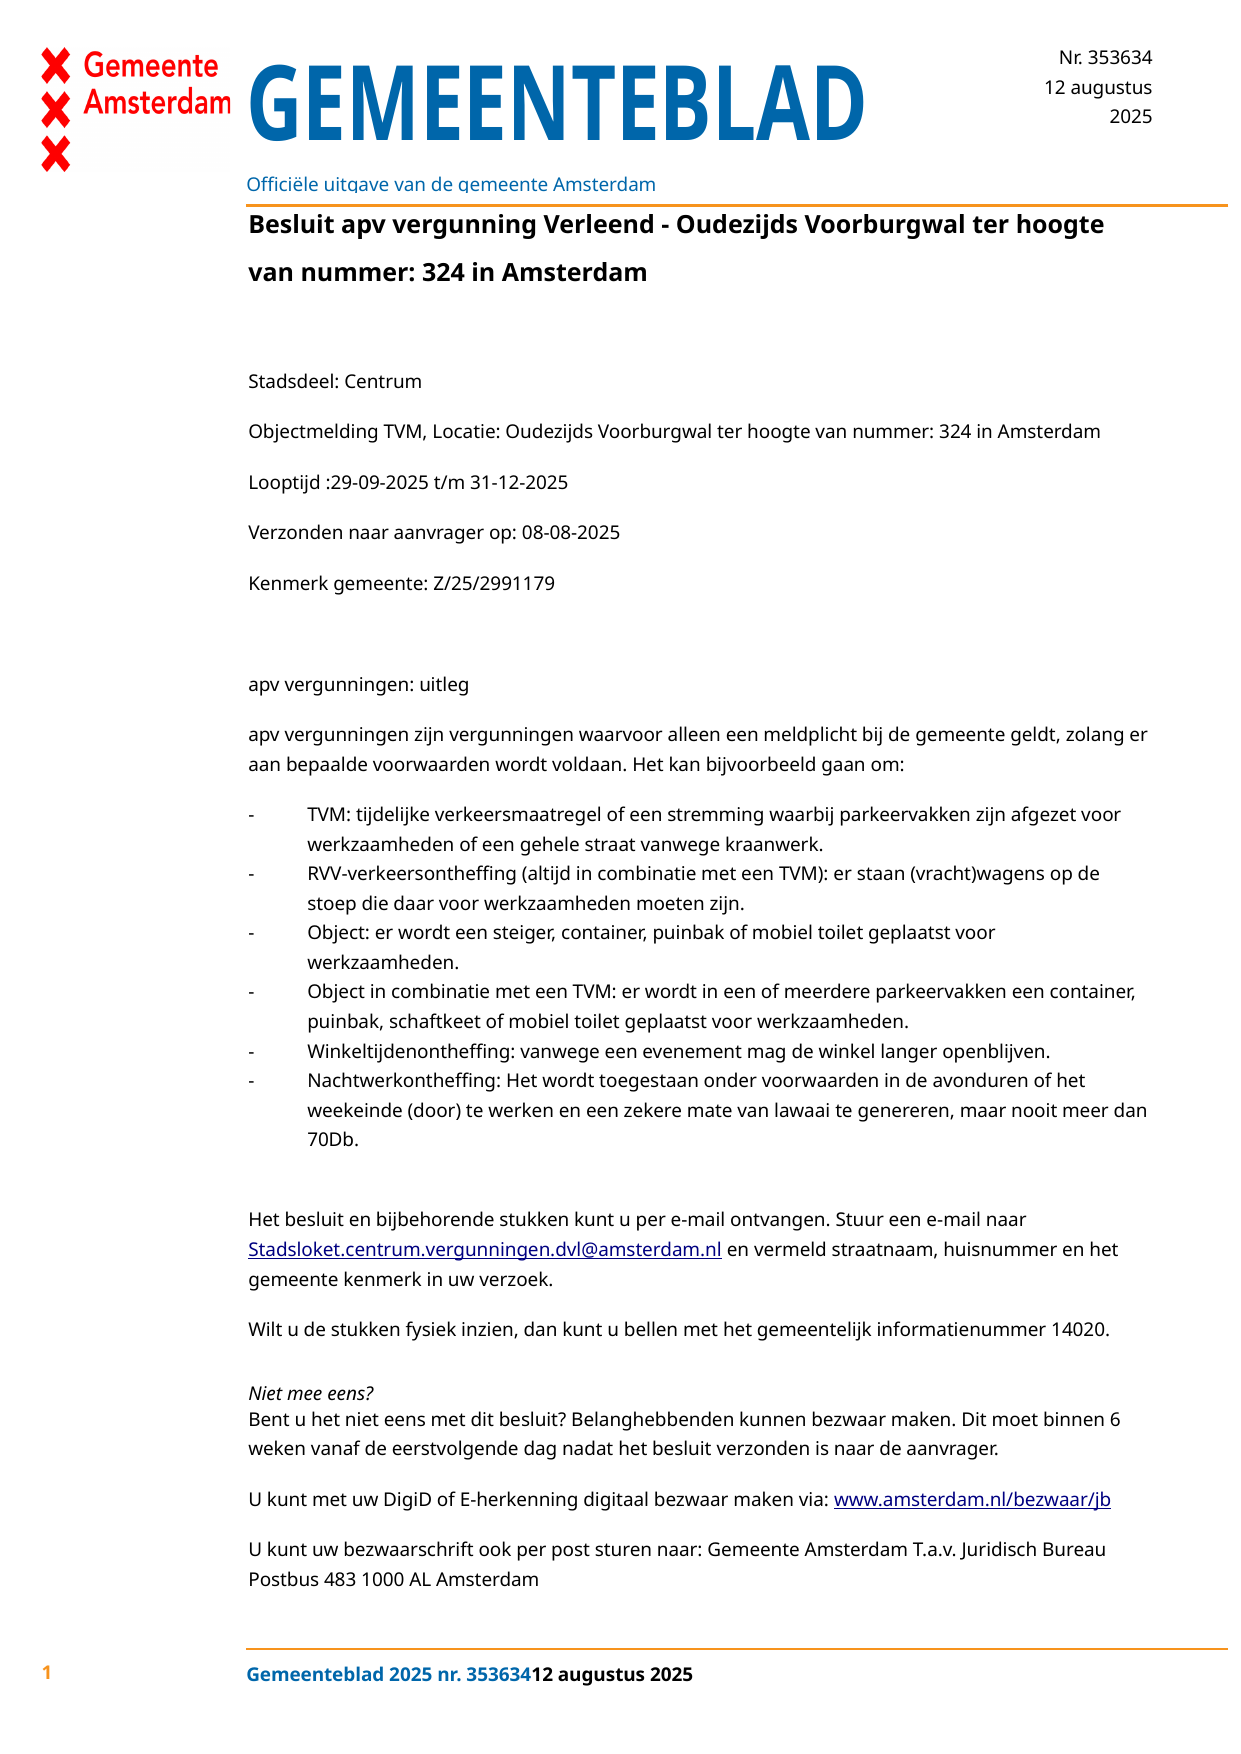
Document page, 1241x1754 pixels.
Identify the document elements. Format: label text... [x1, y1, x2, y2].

text Wilt u de stukken fysiek inzien, dan kunt u bellen met het gemeentelijk informatienummer 14020. [248, 1316, 1152, 1342]
text Verzonden naar aanvrager op: 08-08-2025 [248, 519, 1152, 545]
text apv vergunningen zijn vergunningen waarvoor alleen een meldplicht bij de gemeente geldt, zolang er aan bepaalde voorwaarden wordt voldaan. Het kan bijvoorbeeld gaan om: [248, 721, 1152, 777]
text Looptijd :29-09-2025 t/m 31-12-2025 [248, 469, 1152, 495]
text Bent u het niet eens met dit besluit? Belanghebbenden kunnen bezwaar maken. Dit moet binnen 6 weken vanaf de eerstvolgende dag nadat het besluit verzonden is naar de aanvrager. [248, 1406, 1152, 1461]
list Nachtwerkontheffing: Het wordt toegestaan onder voorwaarden in de avonduren of het weekeinde (door) te werken en een zekere mate van lawaai te genereren, maar nooit meer dan 70Db. [248, 1067, 1152, 1152]
list RVV-verkeersontheffing (altijd in combinatie met een TVM): er staan (vracht)wagens op de stoep die daar voor werkzaamheden moeten zijn. [248, 860, 1152, 916]
text apv vergunningen: uitleg [248, 671, 1152, 697]
list TVM: tijdelijke verkeersmaatregel of een stremming waarbij parkeervakken zijn afgezet voor werkzaamheden of een gehele straat vanwege kraanwerk. [248, 801, 1152, 857]
picture [41, 47, 231, 172]
text Niet mee eens? [248, 1380, 1152, 1406]
list Object: er wordt een steiger, container, puinbak of mobiel toilet geplaatst voor werkzaamheden. [248, 919, 1152, 975]
text Kenmerk gemeente: Z/25/2991179 [248, 570, 1152, 596]
text U kunt uw bezwaarschrift ook per post sturen naar: Gemeente Amsterdam T.a.v. Juridisch Bureau Postbus 483 1000 AL Amsterdam [248, 1536, 1152, 1592]
text U kunt met uw DigiD of E-herkenning digitaal bezwaar maken via: www.amsterdam.nl/bezwaar/jb [248, 1486, 1152, 1512]
text Objectmelding TVM, Locatie: Oudezijds Voorburgwal ter hoogte van nummer: 324 in Amsterdam [248, 419, 1152, 444]
list Object in combinatie met een TVM: er wordt in een of meerdere parkeervakken een container, puinbak, schaftkeet of mobiel toilet geplaatst voor werkzaamheden. [248, 979, 1152, 1034]
text Besluit apv vergunning Verleend - Oudezijds Voorburgwal ter hoogte van nummer: 324 in Amsterdam [248, 207, 1152, 288]
text Het besluit en bijbehorende stukken kunt u per e-mail ontvangen. Stuur een e-mail naar Stadsloket.centrum.vergunningen.dvl@amsterdam.nl en vermeld straatnaam, huisnummer en het gemeente kenmerk in uw verzoek. [248, 1207, 1152, 1292]
text Stadsdeel: Centrum [248, 368, 1152, 394]
list Winkeltijdenontheffing: vanwege een evenement mag de winkel langer openblijven. [248, 1038, 1152, 1064]
